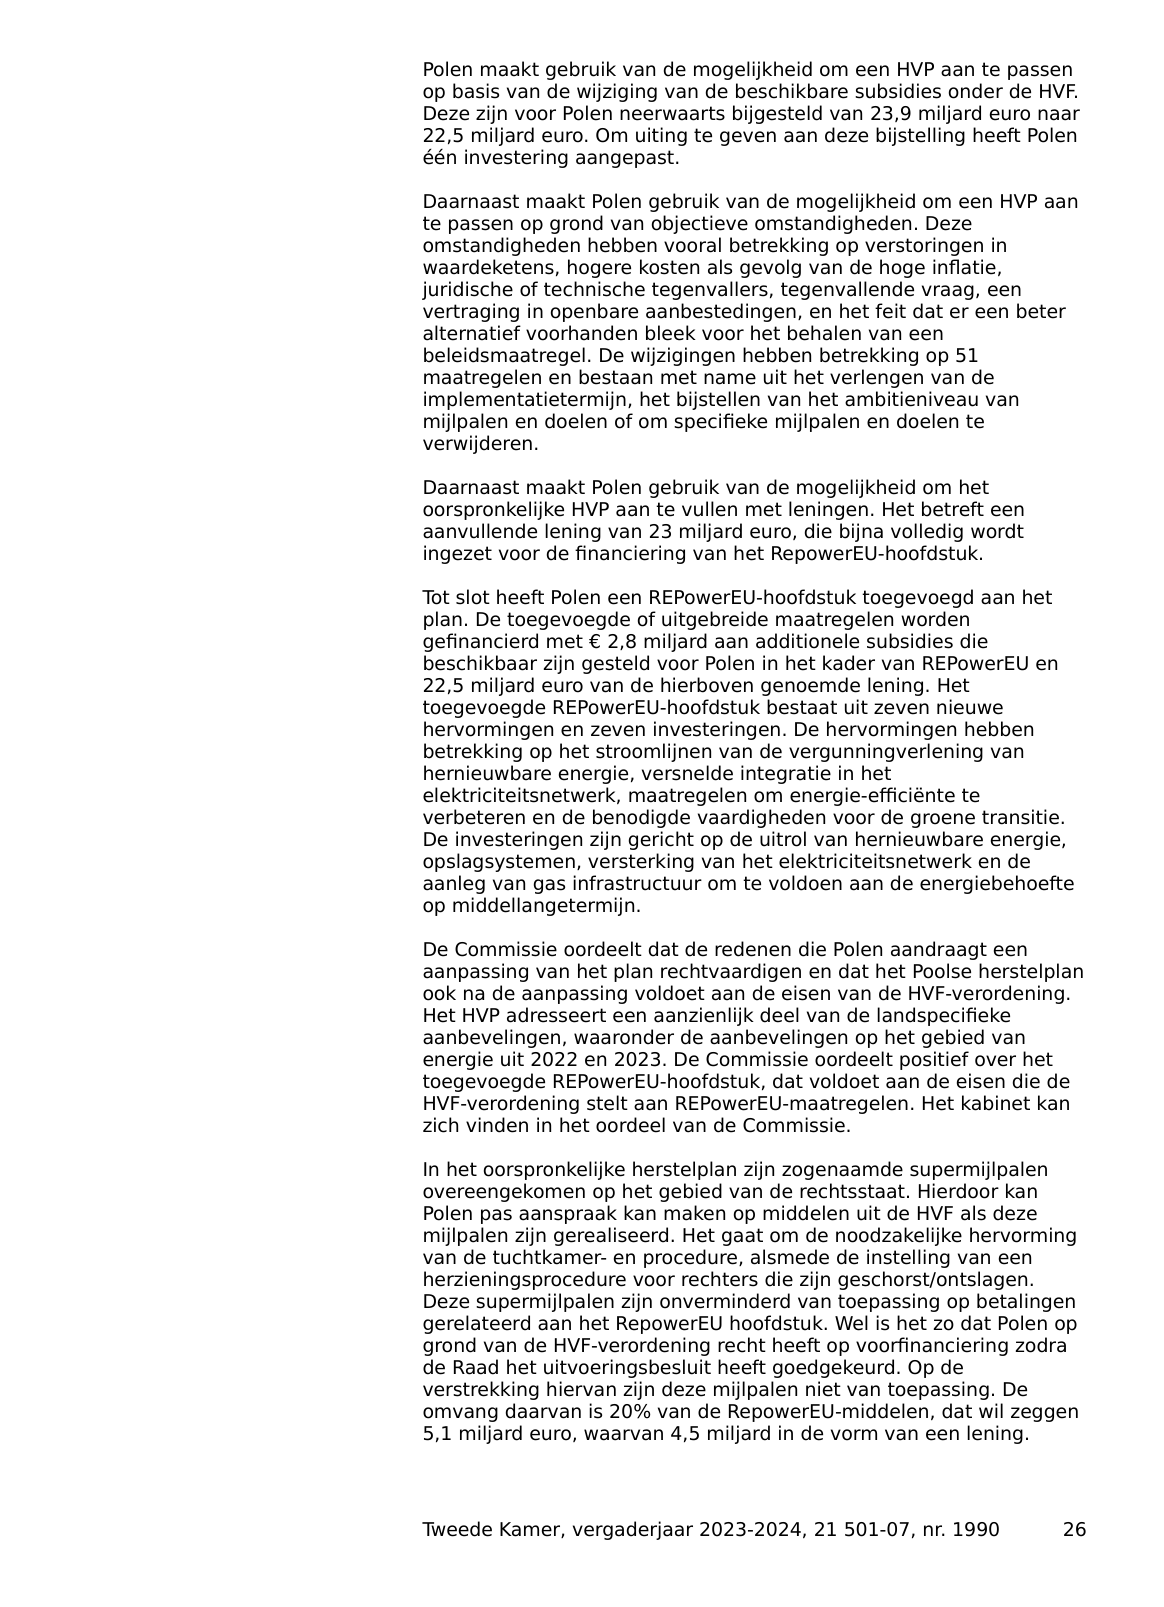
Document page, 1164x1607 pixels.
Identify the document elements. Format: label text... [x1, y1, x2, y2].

text Tot slot heeft Polen een REPowerEU-hoofdstuk toegevoegd aan het plan. De toegevoegde of uitgebreide maatregelen worden gefinancierd met € 2,8 miljard aan additionele subsidies die beschikbaar zijn gesteld voor Polen in het kader van REPowerEU en 22,5 miljard euro van de hierboven genoemde lening. Het toegevoegde REPowerEU-hoofdstuk bestaat uit zeven nieuwe hervormingen en zeven investeringen. De hervormingen hebben betrekking op het stroomlijnen van de vergunningverlening van hernieuwbare energie, versnelde integratie in het elektriciteitsnetwerk, maatregelen om energie-efficiënte te verbeteren en de benodigde vaardigheden voor de groene transitie. De investeringen zijn gericht op de uitrol van hernieuwbare energie, opslagsystemen, versterking van het elektriciteitsnetwerk en de aanleg van gas infrastructuur om te voldoen aan de energiebehoefte op middellangetermijn. [422, 587, 1087, 917]
text Daarnaast maakt Polen gebruik van de mogelijkheid om het oorspronkelijke HVP aan te vullen met leningen. Het betreft een aanvullende lening van 23 miljard euro, die bijna volledig wordt ingezet voor de financiering van het RepowerEU-hoofdstuk. [422, 477, 1087, 565]
text In het oorspronkelijke herstelplan zijn zogenaamde supermijlpalen overeengekomen op het gebied van de rechtsstaat. Hierdoor kan Polen pas aanspraak kan maken op middelen uit de HVF als deze mijlpalen zijn gerealiseerd. Het gaat om de noodzakelijke hervorming van de tuchtkamer- en procedure, alsmede de instelling van een herzieningsprocedure voor rechters die zijn geschorst/ontslagen. Deze supermijlpalen zijn onverminderd van toepassing op betalingen gerelateerd aan het RepowerEU hoofdstuk. Wel is het zo dat Polen op grond van de HVF-verordening recht heeft op voorfinanciering zodra de Raad het uitvoeringsbesluit heeft goedgekeurd. Op de verstrekking hiervan zijn deze mijlpalen niet van toepassing. De omvang daarvan is 20% van de RepowerEU-middelen, dat wil zeggen 5,1 miljard euro, waarvan 4,5 miljard in de vorm van een lening. [422, 1159, 1087, 1445]
text De Commissie oordeelt dat de redenen die Polen aandraagt een aanpassing van het plan rechtvaardigen en dat het Poolse herstelplan ook na de aanpassing voldoet aan de eisen van de HVF-verordening. Het HVP adresseert een aanzienlijk deel van de landspecifieke aanbevelingen, waaronder de aanbevelingen op het gebied van energie uit 2022 en 2023. De Commissie oordeelt positief over het toegevoegde REPowerEU-hoofdstuk, dat voldoet aan de eisen die de HVF-verordening stelt aan REPowerEU-maatregelen. Het kabinet kan zich vinden in het oordeel van de Commissie. [422, 939, 1087, 1137]
text Daarnaast maakt Polen gebruik van de mogelijkheid om een HVP aan te passen op grond van objectieve omstandigheden. Deze omstandigheden hebben vooral betrekking op verstoringen in waardeketens, hogere kosten als gevolg van de hoge inflatie, juridische of technische tegenvallers, tegenvallende vraag, een vertraging in openbare aanbestedingen, en het feit dat er een beter alternatief voorhanden bleek voor het behalen van een beleidsmaatregel. De wijzigingen hebben betrekking op 51 maatregelen en bestaan met name uit het verlengen van de implementatietermijn, het bijstellen van het ambitieniveau van mijlpalen en doelen of om specifieke mijlpalen en doelen te verwijderen. [422, 191, 1087, 455]
text Polen maakt gebruik van de mogelijkheid om een HVP aan te passen op basis van de wijziging van de beschikbare subsidies onder de HVF. Deze zijn voor Polen neerwaarts bijgesteld van 23,9 miljard euro naar 22,5 miljard euro. Om uiting te geven aan deze bijstelling heeft Polen één investering aangepast. [422, 59, 1087, 169]
